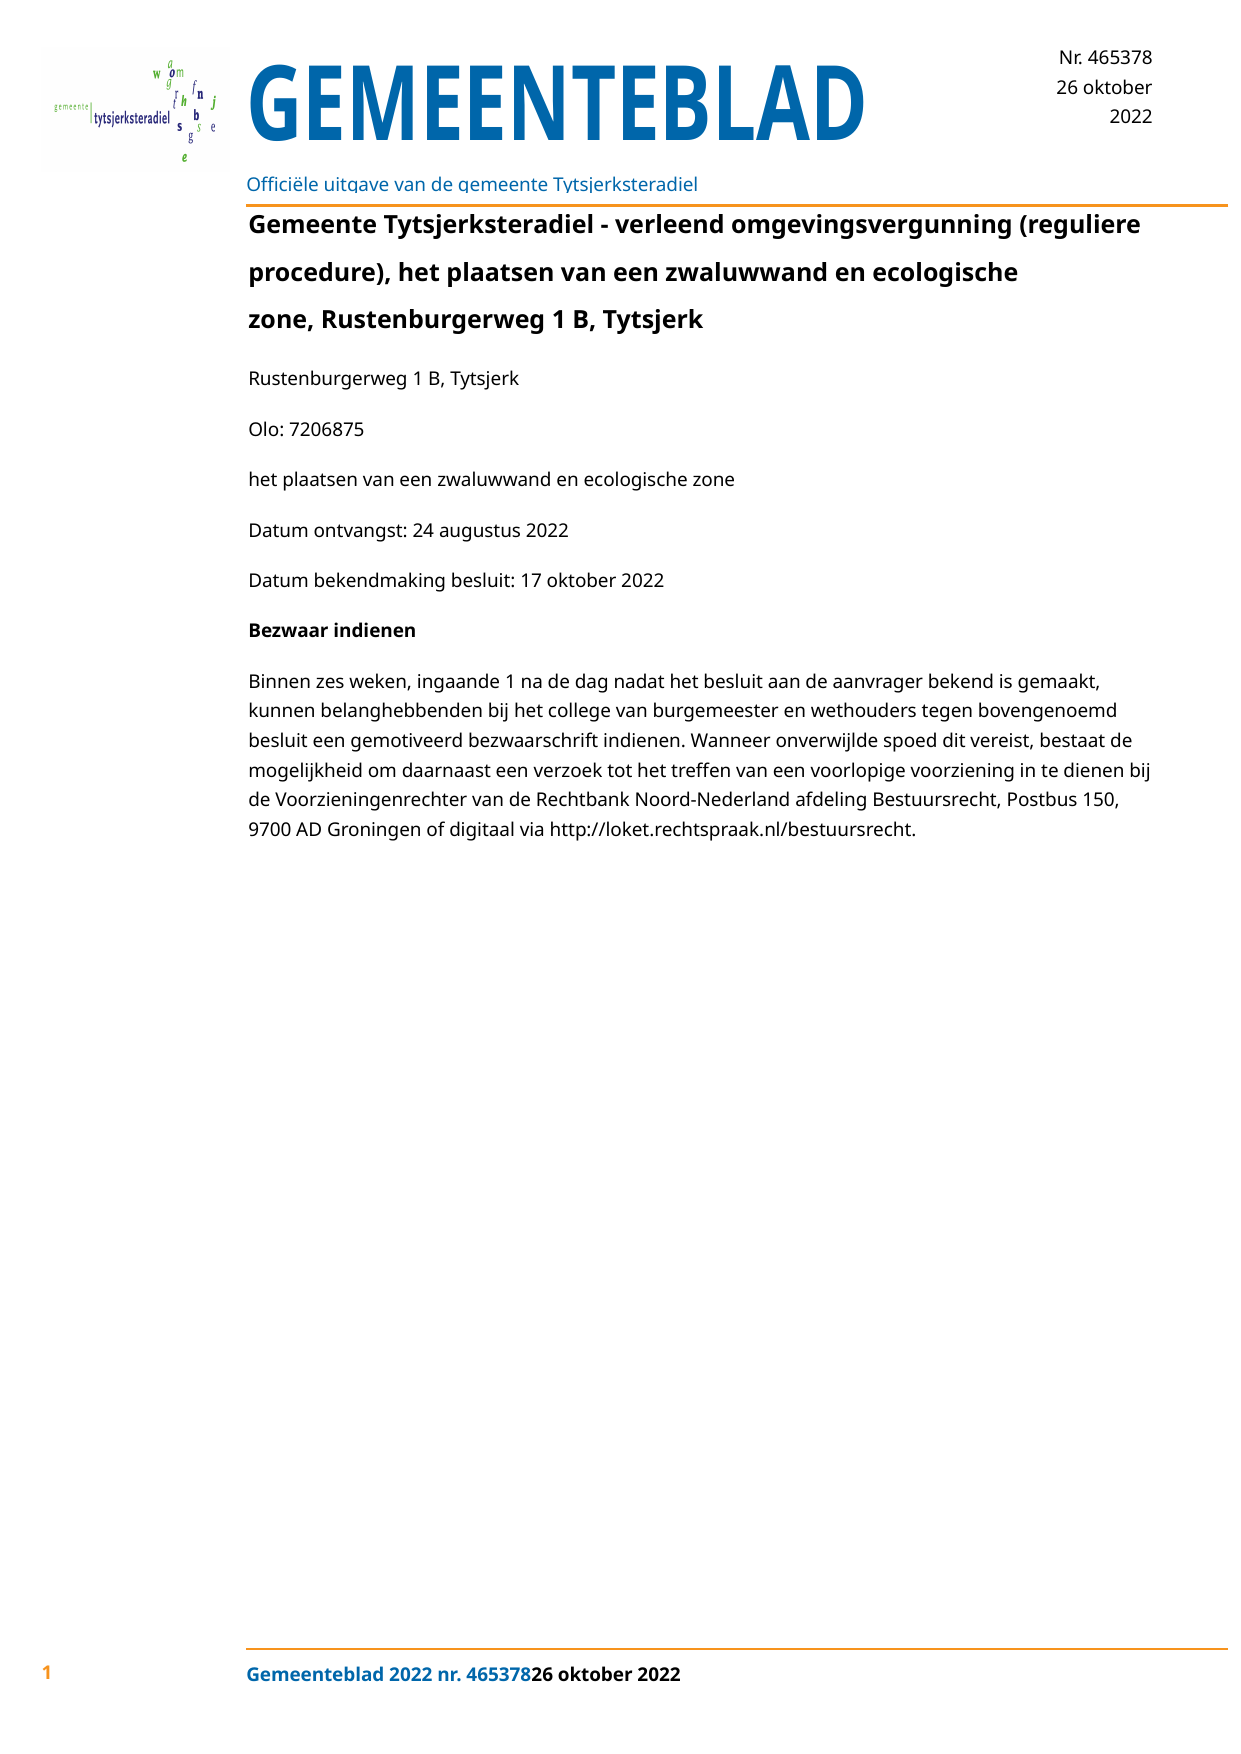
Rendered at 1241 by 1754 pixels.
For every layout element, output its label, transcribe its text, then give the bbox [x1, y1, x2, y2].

text Binnen zes weken, ingaande 1 na de dag nadat het besluit aan de aanvrager bekend is gemaakt, kunnen belanghebbenden bij het college van burgemeester en wethouders tegen bovengenoemd besluit een gemotiveerd bezwaarschrift indienen. Wanneer onverwijlde spoed dit vereist, bestaat de mogelijkheid om daarnaast een verzoek tot het treffen van een voorlopige voorziening in te dienen bij de Voorzieningenrechter van de Rechtbank Noord-Nederland afdeling Bestuursrecht, Postbus 150, 9700 AD Groningen of digitaal via http://loket.rechtspraak.nl/bestuursrecht. [248, 668, 1152, 842]
text Bezwaar indienen [248, 618, 1152, 643]
text Olo: 7206875 [248, 416, 1152, 442]
text Gemeente Tytsjerksteradiel - verleend omgevingsvergunning (reguliere procedure), het plaatsen van een zwaluwwand en ecologische zone, Rustenburgerweg 1 B, Tytsjerk [248, 207, 1152, 336]
picture [41, 47, 231, 172]
text Rustenburgerweg 1 B, Tytsjerk [248, 366, 1152, 391]
text Datum ontvangst: 24 augustus 2022 [248, 517, 1152, 542]
text het plaatsen van een zwaluwwand en ecologische zone [248, 466, 1152, 492]
text Datum bekendmaking besluit: 17 oktober 2022 [248, 567, 1152, 593]
